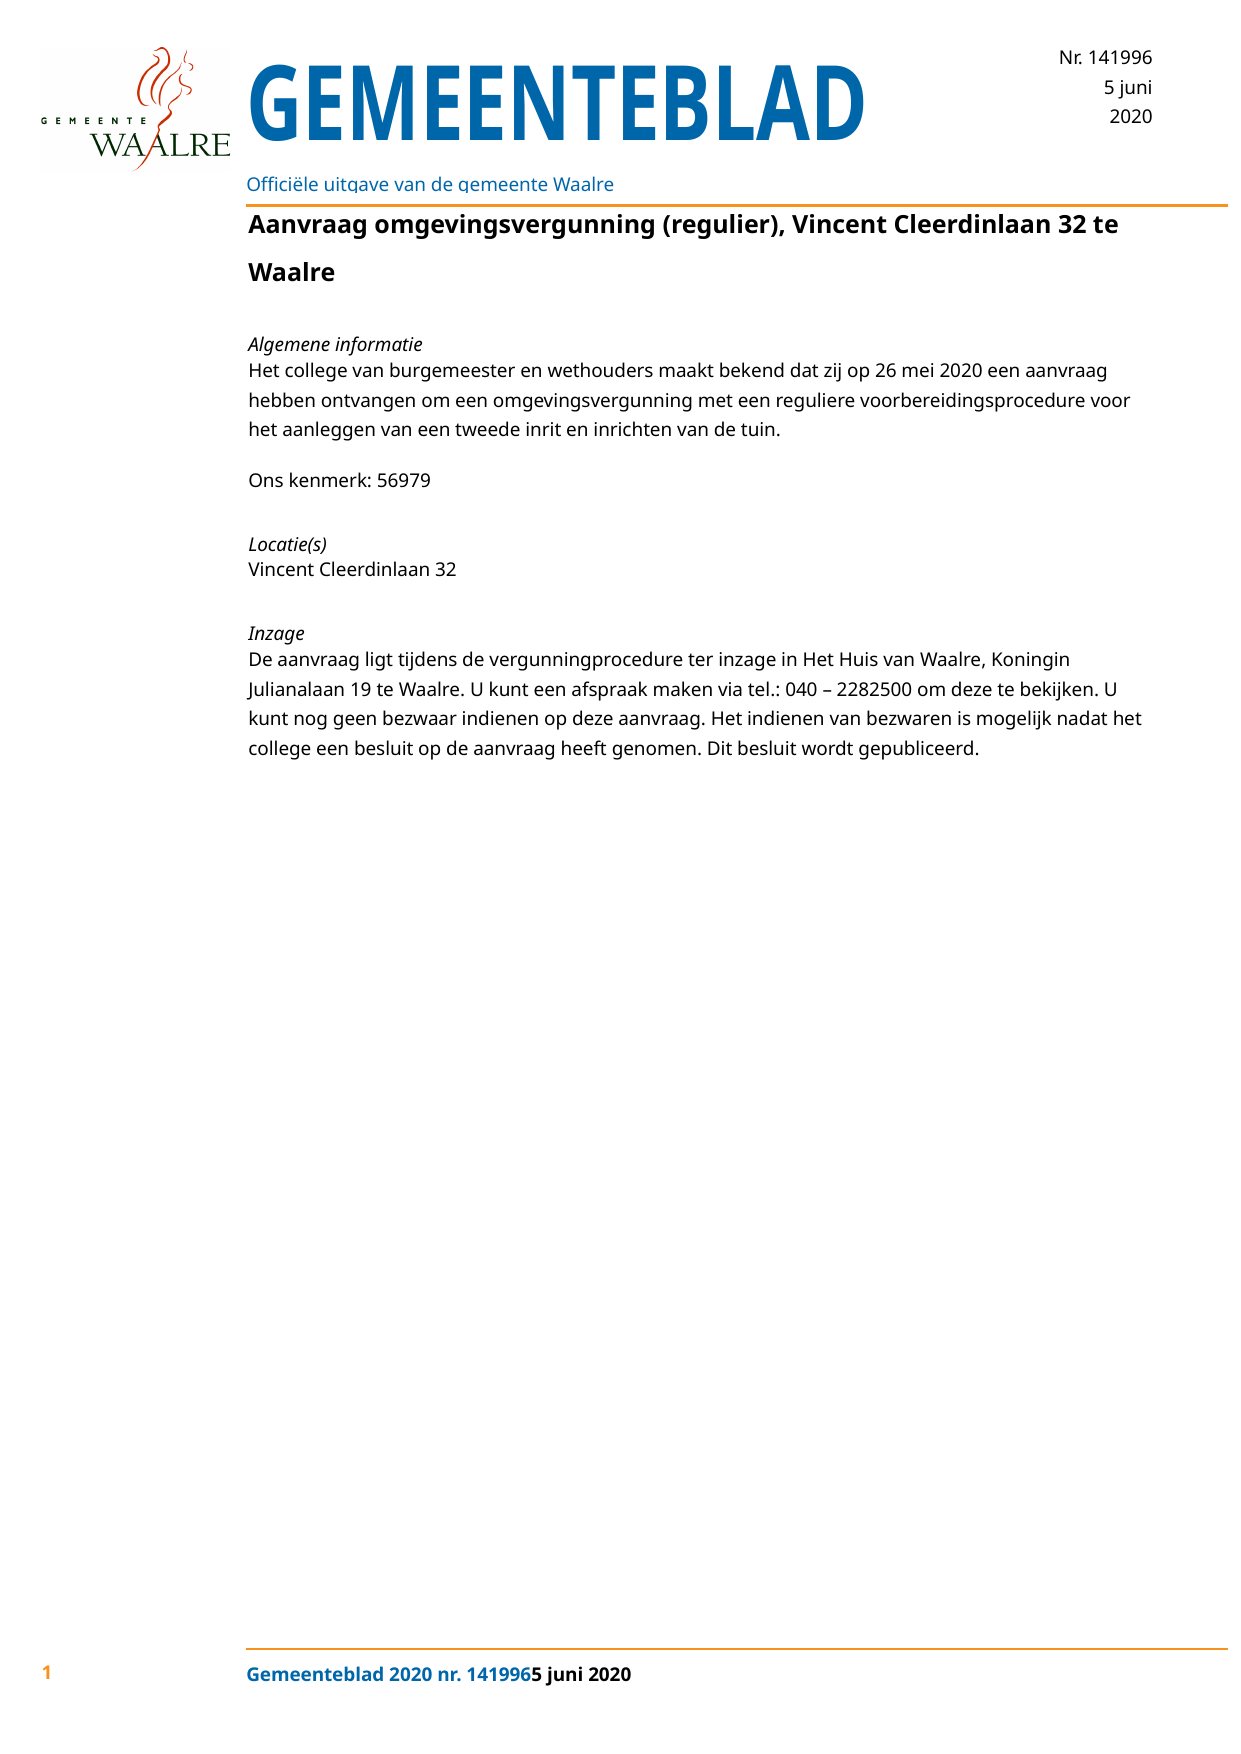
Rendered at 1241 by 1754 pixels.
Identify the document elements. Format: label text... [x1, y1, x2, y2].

text Algemene informatie [248, 331, 1152, 357]
text Vincent Cleerdinlaan 32 [248, 556, 1152, 582]
text Het college van burgemeester en wethouders maakt bekend dat zij op 26 mei 2020 een aanvraag hebben ontvangen om een omgevingsvergunning met een reguliere voorbereidingsprocedure voor het aanleggen van een tweede inrit en inrichten van de tuin. [248, 357, 1152, 442]
text De aanvraag ligt tijdens de vergunningprocedure ter inzage in Het Huis van Waalre, Koningin Julianalaan 19 te Waalre. U kunt een afspraak maken via tel.: 040 – 2282500 om deze te bekijken. U kunt nog geen bezwaar indienen op deze aanvraag. Het indienen van bezwaren is mogelijk nadat het college een besluit op de aanvraag heeft genomen. Dit besluit wordt gepubliceerd. [248, 646, 1152, 761]
picture [41, 47, 231, 172]
text Aanvraag omgevingsvergunning (regulier), Vincent Cleerdinlaan 32 te Waalre [248, 207, 1152, 288]
text Ons kenmerk: 56979 [248, 467, 1152, 492]
text Inzage [248, 620, 1152, 646]
text Locatie(s) [248, 531, 1152, 556]
